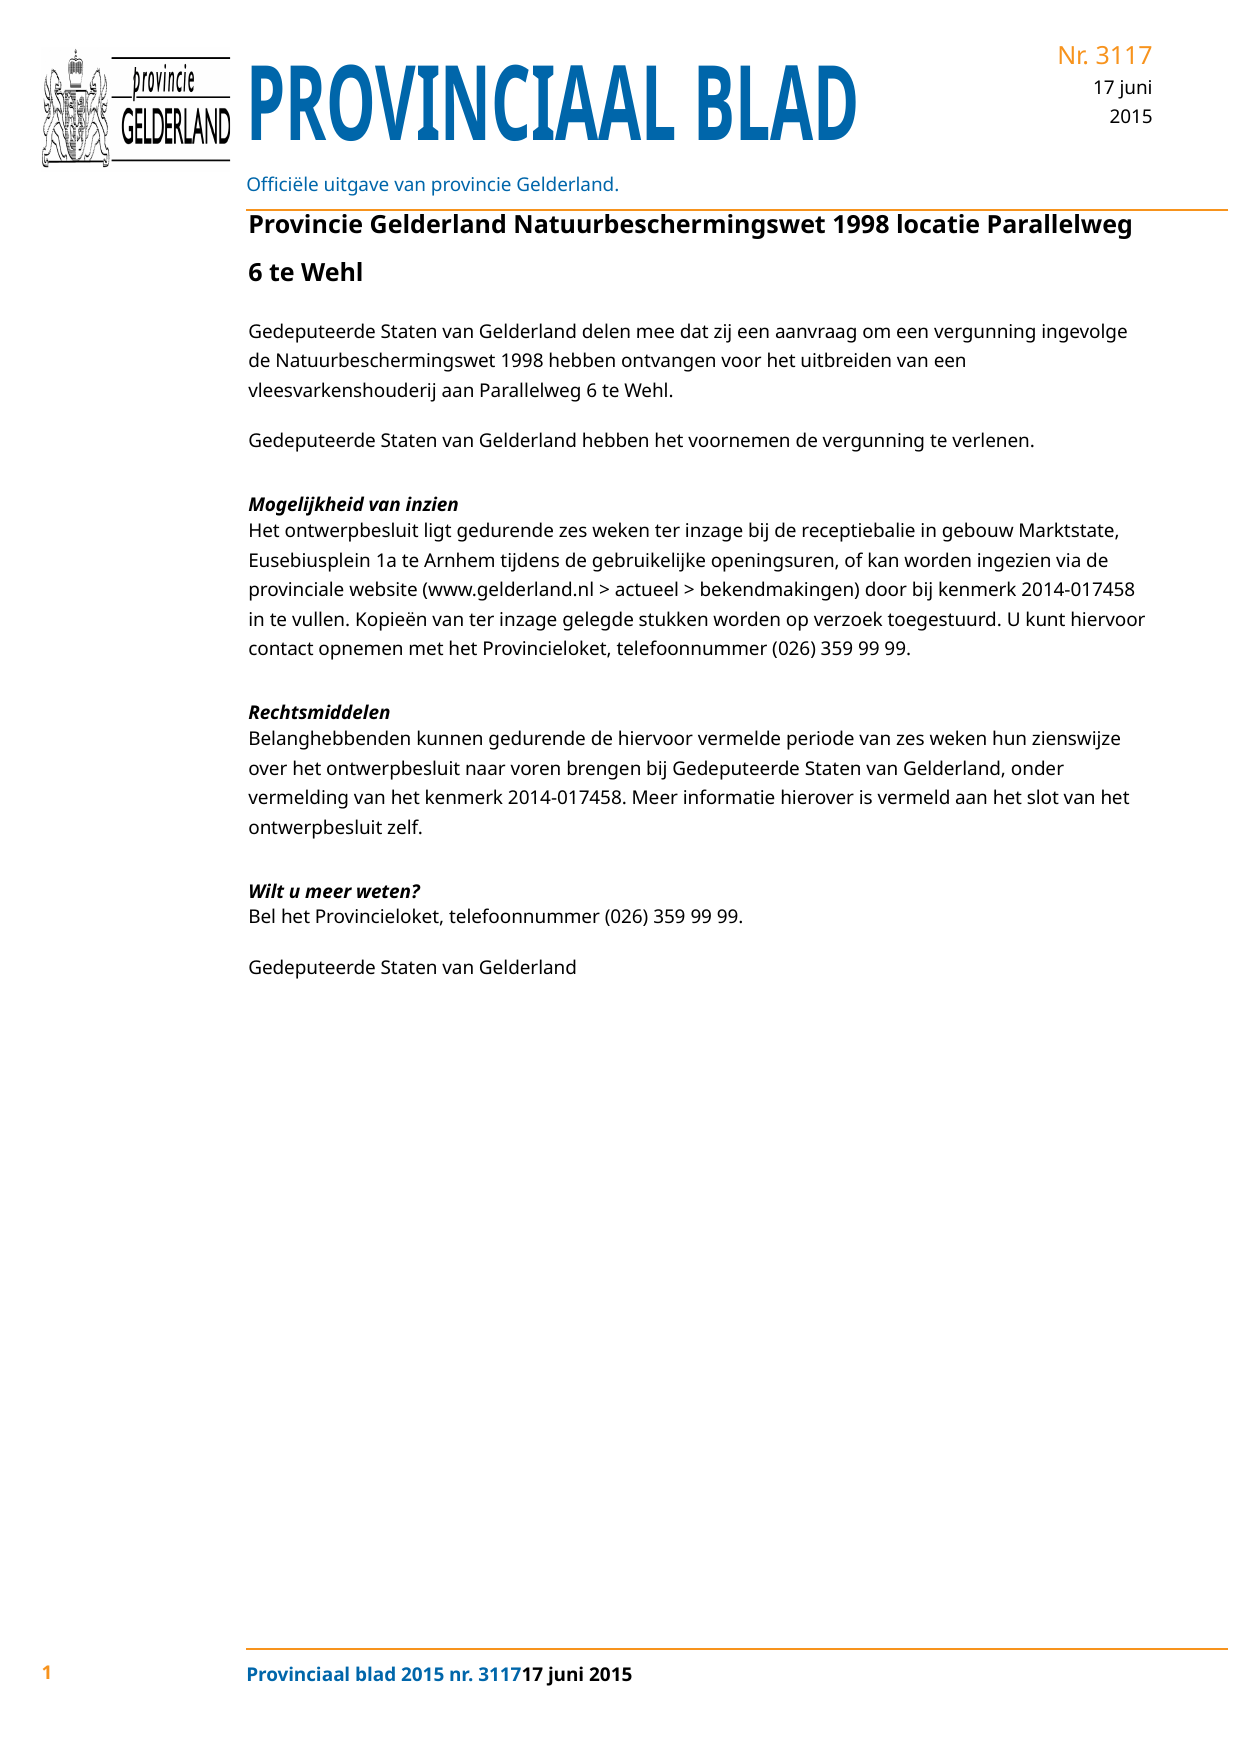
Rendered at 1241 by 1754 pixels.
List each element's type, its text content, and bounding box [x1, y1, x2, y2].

text Gedeputeerde Staten van Gelderland hebben het voornemen de vergunning te verlenen. [248, 427, 1152, 453]
text Belanghebbenden kunnen gedurende de hiervoor vermelde periode van zes weken hun zienswijze over het ontwerpbesluit naar voren brengen bij Gedeputeerde Staten van Gelderland, onder vermelding van het kenmerk 2014-017458. Meer informatie hierover is vermeld aan het slot van het ontwerpbesluit zelf. [248, 725, 1152, 840]
text Gedeputeerde Staten van Gelderland [248, 954, 1152, 980]
text Gedeputeerde Staten van Gelderland delen mee dat zij een aanvraag om een vergunning ingevolge de Natuurbeschermingswet 1998 hebben ontvangen voor het uitbreiden van een vleesvarkenshouderij aan Parallelweg 6 te Wehl. [248, 318, 1152, 403]
text Rechtsmiddelen [248, 699, 1152, 725]
text Wilt u meer weten? [248, 878, 1152, 904]
picture [41, 47, 231, 172]
text Het ontwerpbesluit ligt gedurende zes weken ter inzage bij de receptiebalie in gebouw Marktstate, Eusebiusplein 1a te Arnhem tijdens de gebruikelijke openingsuren, of kan worden ingezien via de provinciale website (www.gelderland.nl > actueel > bekendmakingen) door bij kenmerk 2014-017458 in te vullen. Kopieën van ter inzage gelegde stukken worden op verzoek toegestuurd. U kunt hiervoor contact opnemen met het Provincieloket, telefoonnummer (026) 359 99 99. [248, 517, 1152, 661]
text Mogelijkheid van inzien [248, 491, 1152, 517]
text Provincie Gelderland Natuurbeschermingswet 1998 locatie Parallelweg 6 te Wehl [248, 211, 1152, 288]
text Bel het Provincieloket, telefoonnummer (026) 359 99 99. [248, 904, 1152, 929]
